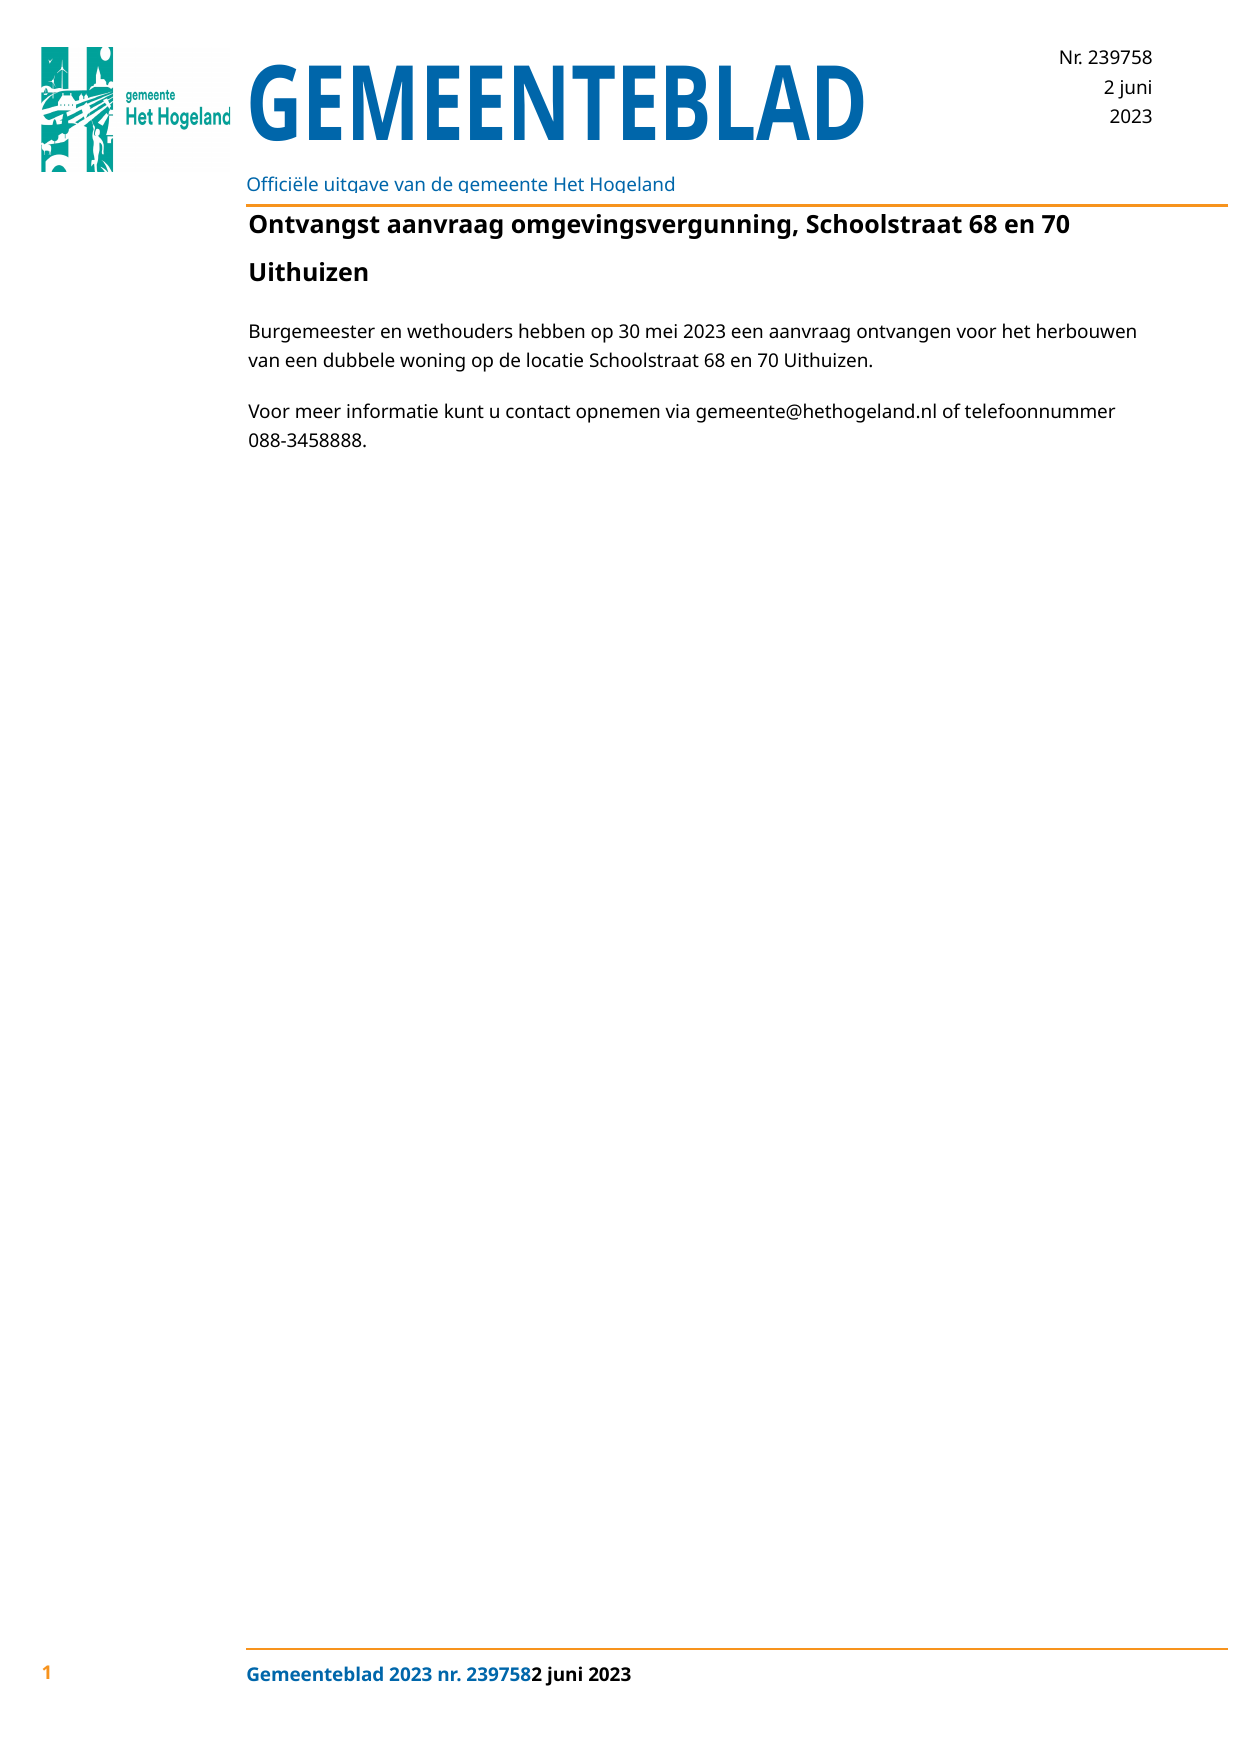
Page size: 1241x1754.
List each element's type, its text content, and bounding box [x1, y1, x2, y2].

text Voor meer informatie kunt u contact opnemen via gemeente@hethogeland.nl of telefoonnummer 088-3458888. [248, 398, 1152, 453]
text Ontvangst aanvraag omgevingsvergunning, Schoolstraat 68 en 70 Uithuizen [248, 207, 1152, 288]
text Burgemeester en wethouders hebben op 30 mei 2023 een aanvraag ontvangen voor het herbouwen van een dubbele woning op de locatie Schoolstraat 68 en 70 Uithuizen. [248, 318, 1152, 373]
picture [41, 47, 231, 172]
